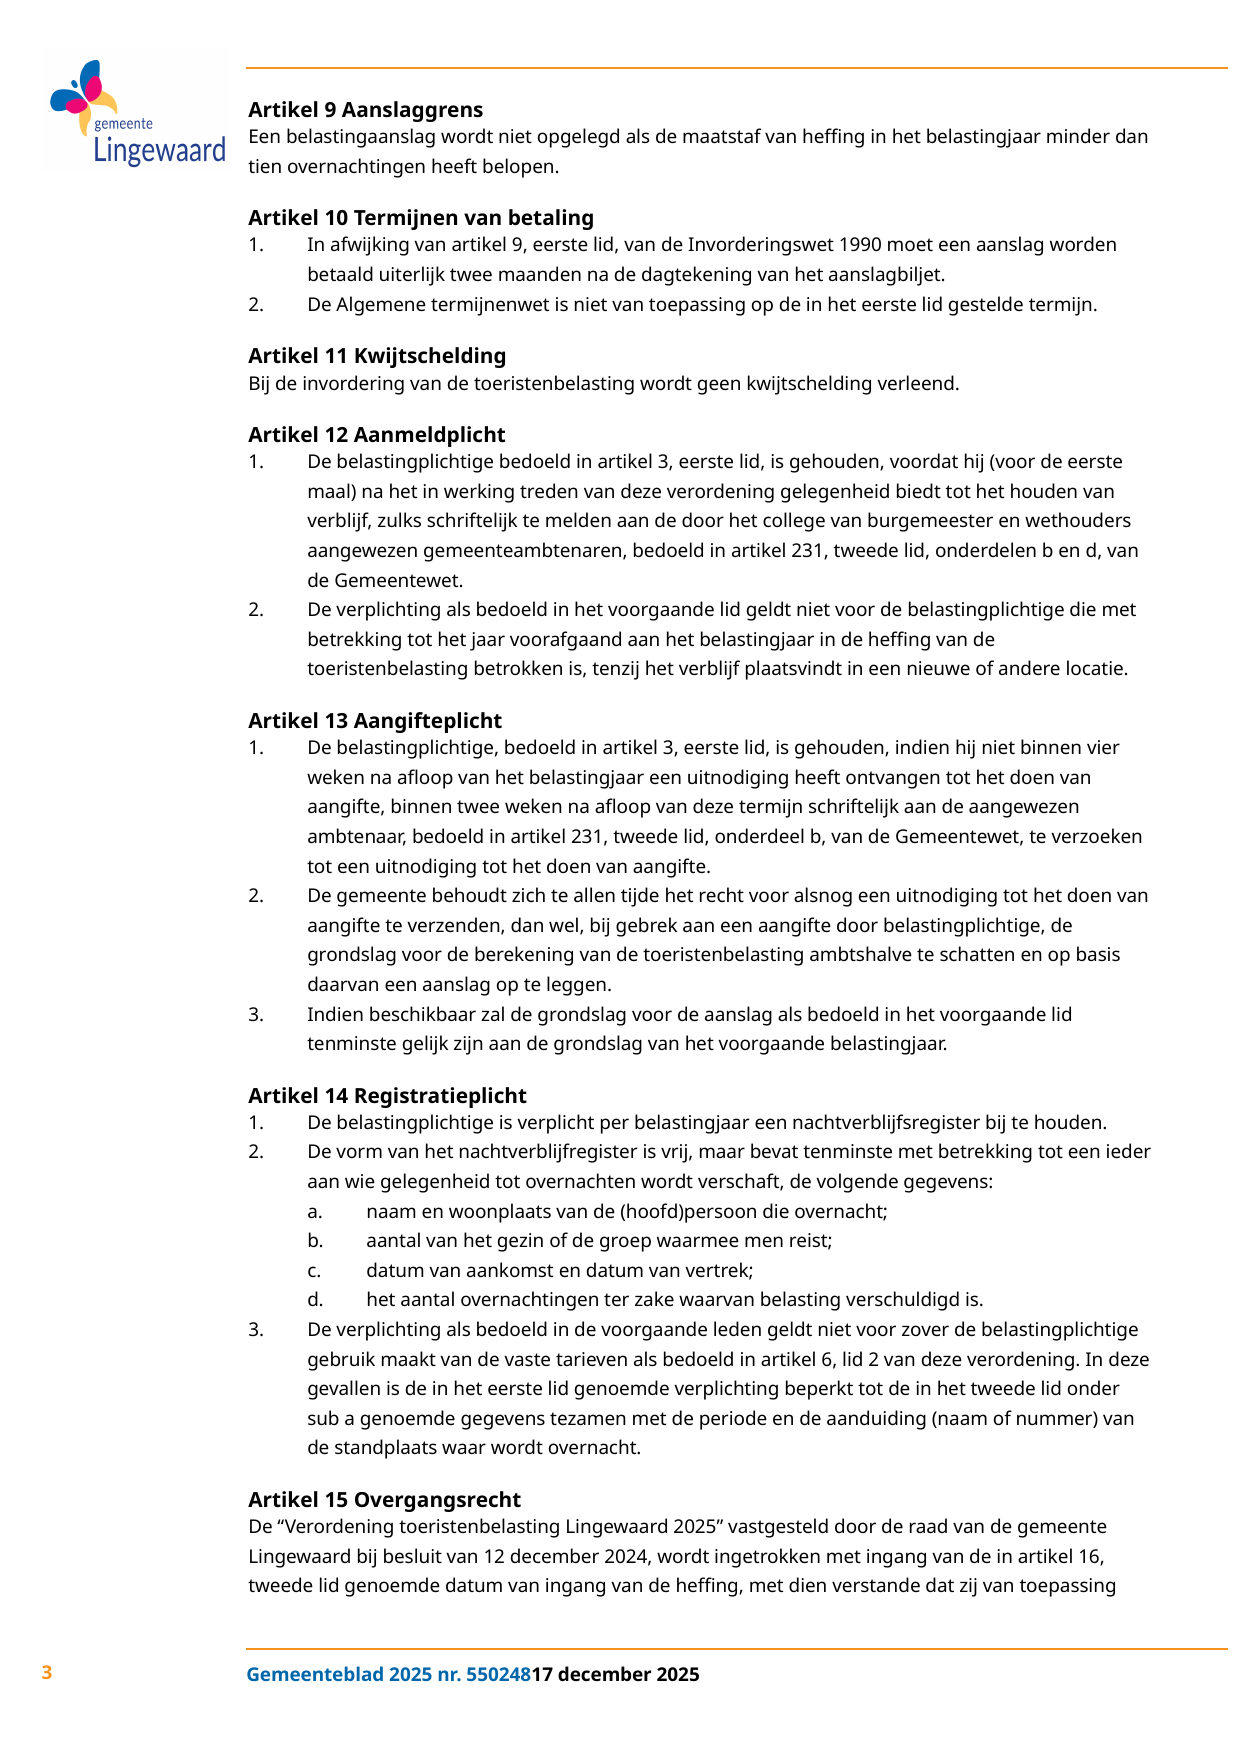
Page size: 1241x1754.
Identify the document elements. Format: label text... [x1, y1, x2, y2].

text Artikel 11 Kwijtschelding [248, 341, 1152, 370]
picture [41, 47, 231, 172]
list naam en woonplaats van de (hoofd)persoon die overnacht; [307, 1198, 1152, 1224]
text Artikel 14 Registratieplicht [248, 1081, 1152, 1109]
text Artikel 15 Overgangsrecht [248, 1485, 1152, 1513]
list datum van aankomst en datum van vertrek; [307, 1257, 1152, 1283]
list De Algemene termijnenwet is niet van toepassing op de in het eerste lid gestelde termijn. [248, 291, 1152, 317]
text Artikel 12 Aanmeldplicht [248, 420, 1152, 448]
list De gemeente behoudt zich te allen tijde het recht voor alsnog een uitnodiging tot het doen van aangifte te verzenden, dan wel, bij gebrek aan een aangifte door belastingplichtige, de grondslag voor de berekening van de toeristenbelasting ambtshalve te schatten en op basis daarvan een aanslag op te leggen. [248, 882, 1152, 997]
list het aantal overnachtingen ter zake waarvan belasting verschuldigd is. [307, 1287, 1152, 1312]
list De belastingplichtige bedoeld in artikel 3, eerste lid, is gehouden, voordat hij (voor de eerste maal) na het in werking treden van deze verordening gelegenheid biedt tot het houden van verblijf, zulks schriftelijk te melden aan de door het college van burgemeester en wethouders aangewezen gemeenteambtenaren, bedoeld in artikel 231, tweede lid, onderdelen b en d, van de Gemeentewet. [248, 448, 1152, 593]
text Artikel 13 Aangifteplicht [248, 706, 1152, 734]
list De belastingplichtige, bedoeld in artikel 3, eerste lid, is gehouden, indien hij niet binnen vier weken na afloop van het belastingjaar een uitnodiging heeft ontvangen tot het doen van aangifte, binnen twee weken na afloop van deze termijn schriftelijk aan de aangewezen ambtenaar, bedoeld in artikel 231, tweede lid, onderdeel b, van de Gemeentewet, te verzoeken tot een uitnodiging tot het doen van aangifte. [248, 734, 1152, 878]
text De “Verordening toeristenbelasting Lingewaard 2025” vastgesteld door de raad van de gemeente Lingewaard bij besluit van 12 december 2024, wordt ingetrokken met ingang van de in artikel 16, tweede lid genoemde datum van ingang van de heffing, met dien verstande dat zij van toepassing [248, 1513, 1152, 1598]
list De verplichting als bedoeld in de voorgaande leden geldt niet voor zover de belastingplichtige gebruik maakt van de vaste tarieven als bedoeld in artikel 6, lid 2 van deze verordening. In deze gevallen is de in het eerste lid genoemde verplichting beperkt tot de in het tweede lid onder sub a genoemde gegevens tezamen met de periode en de aanduiding (naam of nummer) van de standplaats waar wordt overnacht. [248, 1316, 1152, 1460]
text Een belastingaanslag wordt niet opgelegd als de maatstaf van heffing in het belastingjaar minder dan tien overnachtingen heeft belopen. [248, 123, 1152, 178]
list In afwijking van artikel 9, eerste lid, van de Invorderingswet 1990 moet een aanslag worden betaald uiterlijk twee maanden na de dagtekening van het aanslagbiljet. [248, 232, 1152, 287]
list De vorm van het nachtverblijfregister is vrij, maar bevat tenminste met betrekking tot een ieder aan wie gelegenheid tot overnachten wordt verschaft, de volgende gegevens: [248, 1139, 1152, 1194]
list De verplichting als bedoeld in het voorgaande lid geldt niet voor de belastingplichtige die met betrekking tot het jaar voorafgaand aan het belastingjaar in de heffing van de toeristenbelasting betrokken is, tenzij het verblijf plaatsvindt in een nieuwe of andere locatie. [248, 596, 1152, 681]
text Artikel 10 Termijnen van betaling [248, 203, 1152, 232]
list Indien beschikbaar zal de grondslag voor de aanslag als bedoeld in het voorgaande lid tenminste gelijk zijn aan de grondslag van het voorgaande belastingjaar. [248, 1001, 1152, 1056]
list aantal van het gezin of de groep waarmee men reist; [307, 1227, 1152, 1253]
text Artikel 9 Aanslaggrens [248, 95, 1152, 123]
list De belastingplichtige is verplicht per belastingjaar een nachtverblijfsregister bij te houden. [248, 1109, 1152, 1135]
text Bij de invordering van de toeristenbelasting wordt geen kwijtschelding verleend. [248, 370, 1152, 395]
